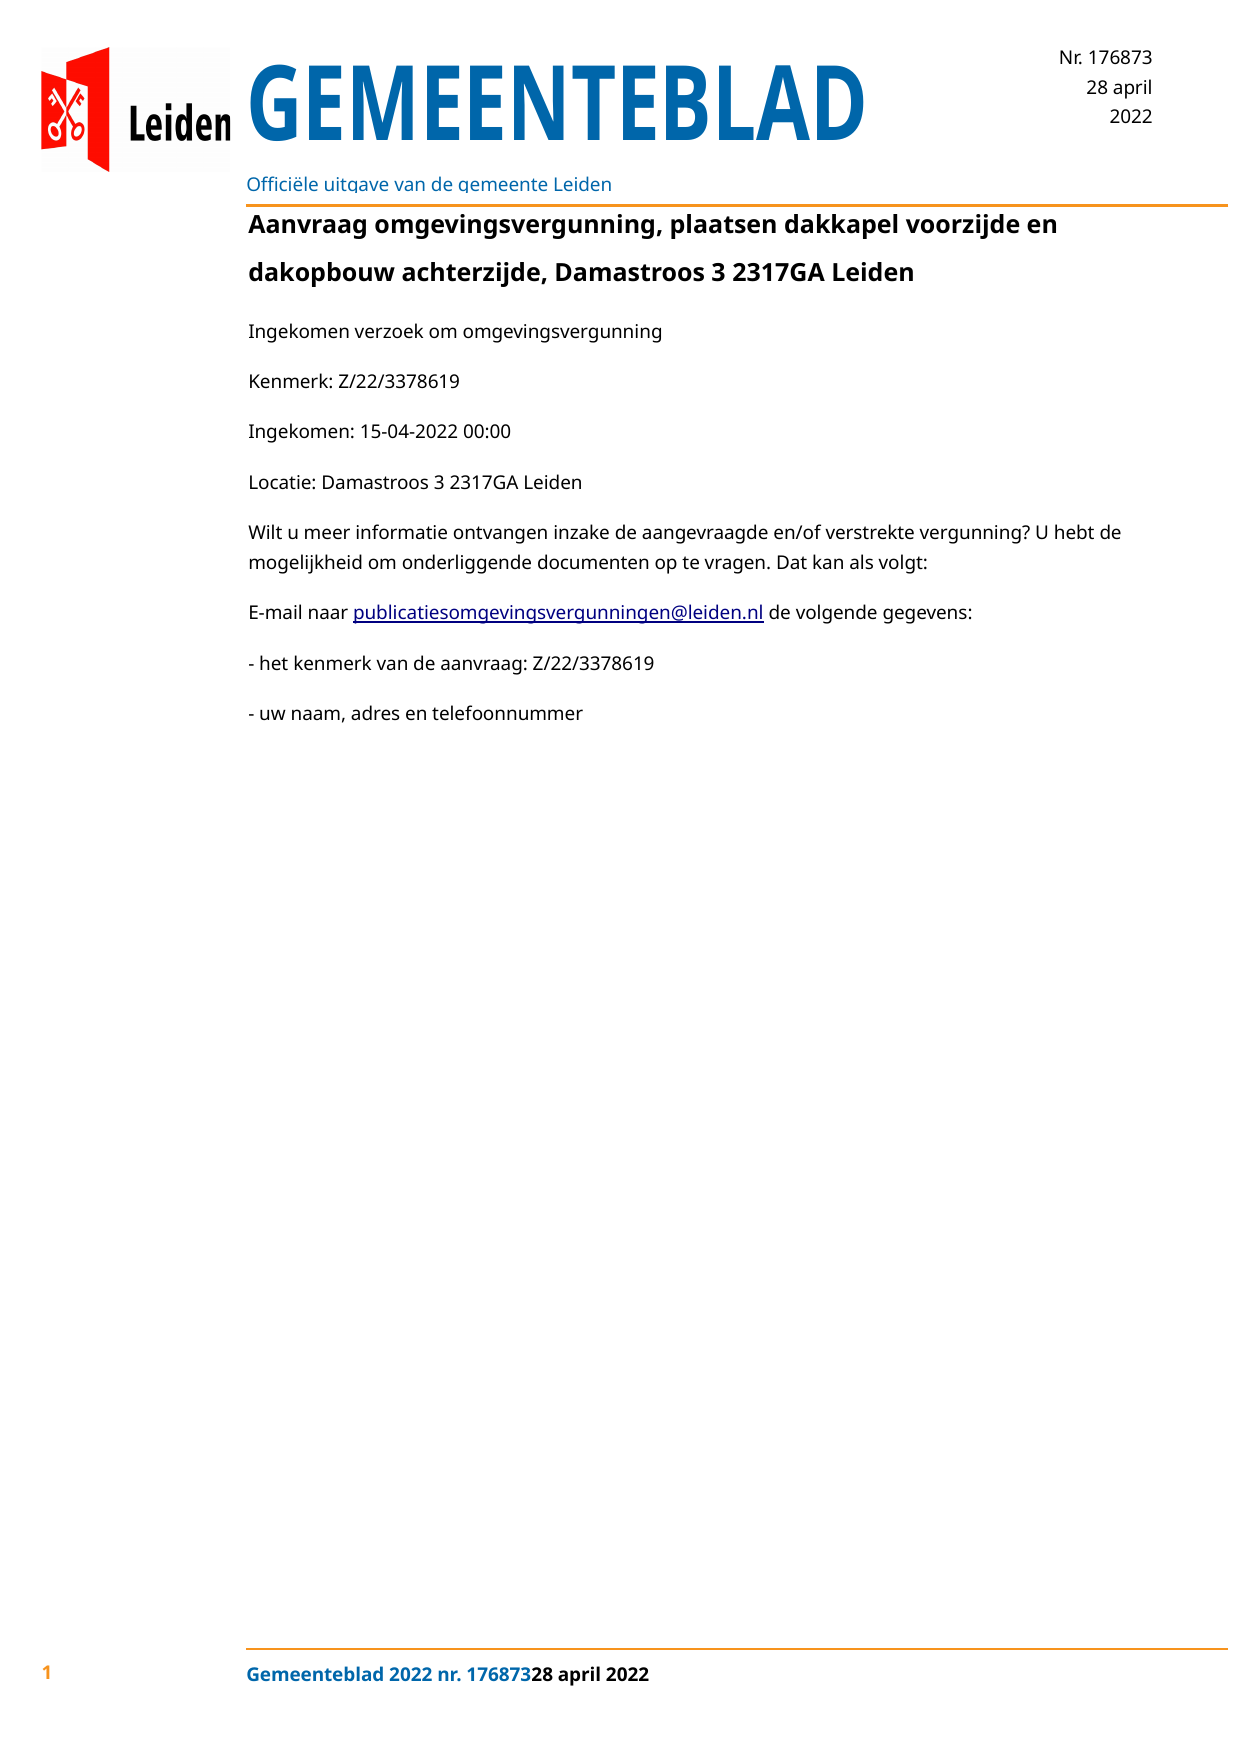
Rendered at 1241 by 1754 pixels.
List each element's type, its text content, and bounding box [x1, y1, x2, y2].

text - uw naam, adres en telefoonnummer [248, 700, 1152, 726]
text Ingekomen: 15-04-2022 00:00 [248, 419, 1152, 444]
text Aanvraag omgevingsvergunning, plaatsen dakkapel voorzijde en dakopbouw achterzijde, Damastroos 3 2317GA Leiden [248, 207, 1152, 288]
text E-mail naar publicatiesomgevingsvergunningen@leiden.nl de volgende gegevens: [248, 599, 1152, 625]
text - het kenmerk van de aanvraag: Z/22/3378619 [248, 650, 1152, 676]
text Kenmerk: Z/22/3378619 [248, 368, 1152, 394]
picture [41, 47, 231, 172]
text Ingekomen verzoek om omgevingsvergunning [248, 318, 1152, 344]
text Locatie: Damastroos 3 2317GA Leiden [248, 469, 1152, 495]
text Wilt u meer informatie ontvangen inzake de aangevraagde en/of verstrekte vergunning? U hebt de mogelijkheid om onderliggende documenten op te vragen. Dat kan als volgt: [248, 519, 1152, 575]
